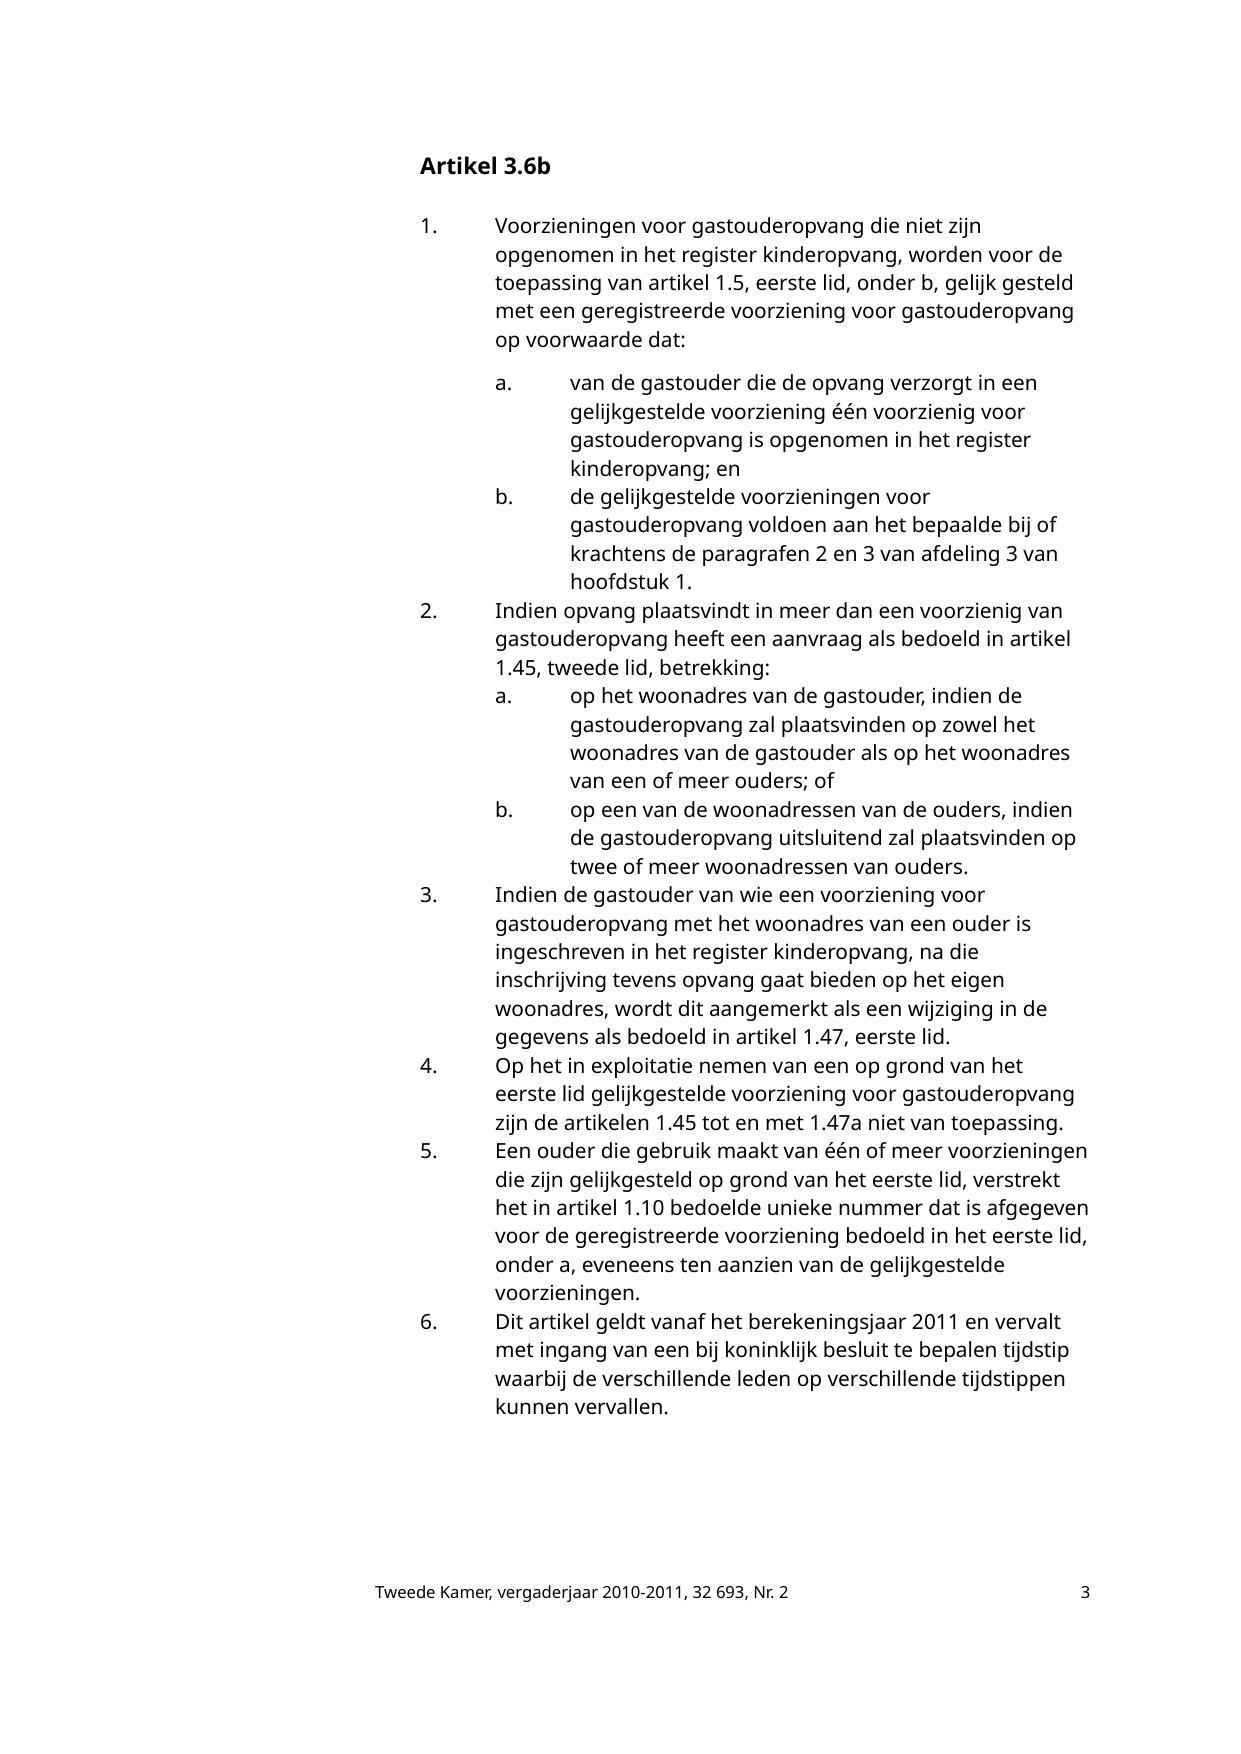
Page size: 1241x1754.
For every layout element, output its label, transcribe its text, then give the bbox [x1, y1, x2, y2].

list Voorzieningen voor gastouderopvang die niet zijn opgenomen in het register kinderopvang, worden voor de toepassing van artikel 1.5, eerste lid, onder b, gelijk gesteld met een geregistreerde voorziening voor gastouderopvang op voorwaarde dat: [420, 211, 1090, 353]
list Indien de gastouder van wie een voorziening voor gastouderopvang met het woonadres van een ouder is ingeschreven in het register kinderopvang, na die inschrijving tevens opvang gaat bieden op het eigen woonadres, wordt dit aangemerkt als een wijziging in de gegevens als bedoeld in artikel 1.47, eerste lid. [420, 880, 1090, 1051]
list Een ouder die gebruik maakt van één of meer voorzieningen die zijn gelijkgesteld op grond van het eerste lid, verstrekt het in artikel 1.10 bedoelde unieke nummer dat is afgegeven voor de geregistreerde voorziening bedoeld in het eerste lid, onder a, eveneens ten aanzien van de gelijkgestelde voorzieningen. [420, 1136, 1090, 1307]
list van de gastouder die de opvang verzorgt in een gelijkgestelde voorziening één voorzienig voor gastouderopvang is opgenomen in het register kinderopvang; en [495, 368, 1090, 482]
list Op het in exploitatie nemen van een op grond van het eerste lid gelijkgestelde voorziening voor gastouderopvang zijn de artikelen 1.45 tot en met 1.47a niet van toepassing. [420, 1051, 1090, 1136]
list de gelijkgestelde voorzieningen voor gastouderopvang voldoen aan het bepaalde bij of krachtens de paragrafen 2 en 3 van afdeling 3 van hoofdstuk 1. [495, 482, 1090, 596]
list op een van de woonadressen van de ouders, indien de gastouderopvang uitsluitend zal plaatsvinden op twee of meer woonadressen van ouders. [495, 795, 1090, 880]
list Indien opvang plaatsvindt in meer dan een voorzienig van gastouderopvang heeft een aanvraag als bedoeld in artikel 1.45, tweede lid, betrekking: [420, 596, 1090, 681]
list Dit artikel geldt vanaf het berekeningsjaar 2011 en vervalt met ingang van een bij koninklijk besluit te bepalen tijdstip waarbij de verschillende leden op verschillende tijdstippen kunnen vervallen. [420, 1307, 1090, 1421]
list op het woonadres van de gastouder, indien de gastouderopvang zal plaatsvinden op zowel het woonadres van de gastouder als op het woonadres van een of meer ouders; of [495, 681, 1090, 795]
subtitle Artikel 3.6b [420, 150, 1090, 181]
